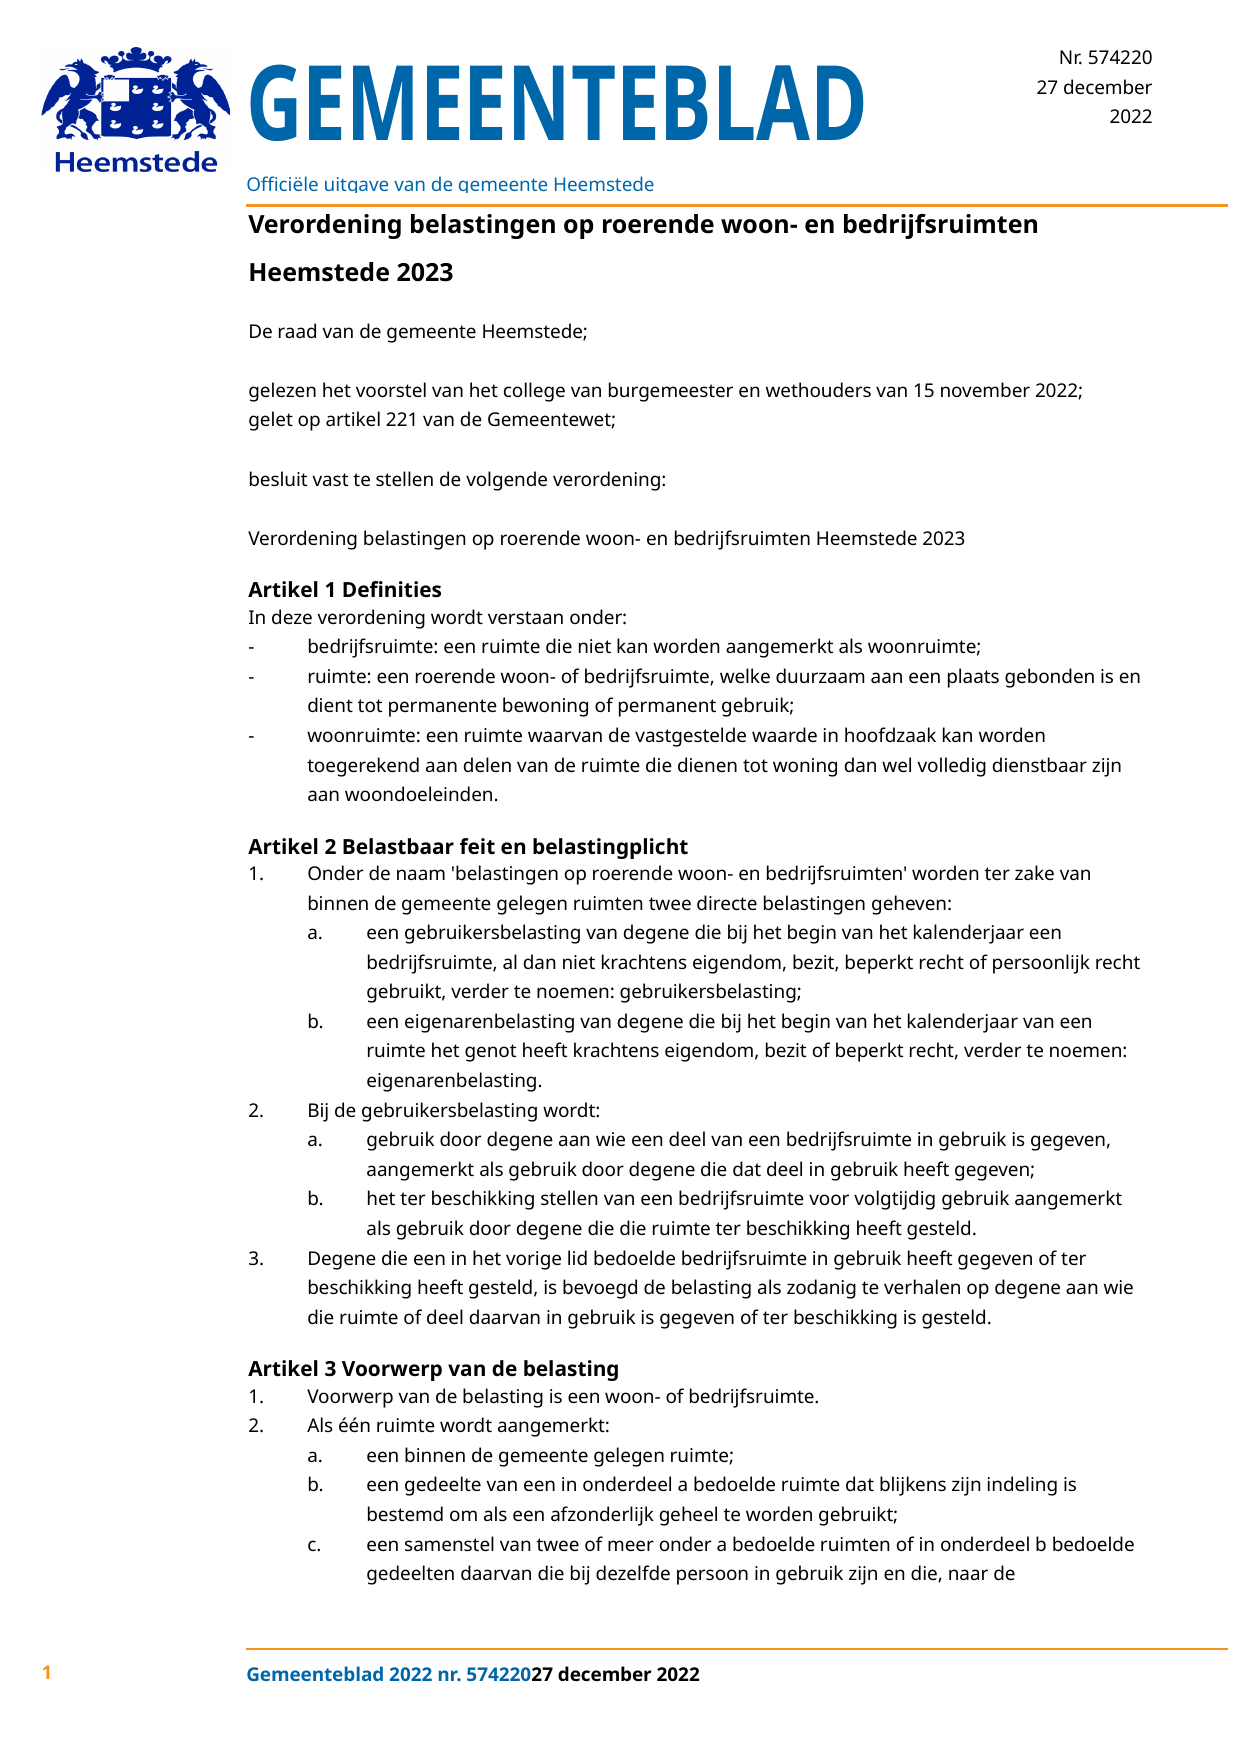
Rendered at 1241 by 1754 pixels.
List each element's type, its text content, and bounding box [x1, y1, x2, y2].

list gebruik door degene aan wie een deel van een bedrijfsruimte in gebruik is gegeven, aangemerkt als gebruik door degene die dat deel in gebruik heeft gegeven; [307, 1126, 1152, 1182]
list bedrijfsruimte: een ruimte die niet kan worden aangemerkt als woonruimte; [248, 633, 1152, 659]
list een gedeelte van een in onderdeel a bedoelde ruimte dat blijkens zijn indeling is bestemd om als een afzonderlijk geheel te worden gebruikt; [307, 1472, 1152, 1527]
list Voorwerp van de belasting is een woon- of bedrijfsruimte. [248, 1383, 1152, 1408]
list ruimte: een roerende woon- of bedrijfsruimte, welke duurzaam aan een plaats gebonden is en dient tot permanente bewoning of permanent gebruik; [248, 663, 1152, 718]
list een samenstel van twee of meer onder a bedoelde ruimten of in onderdeel b bedoelde gedeelten daarvan die bij dezelfde persoon in gebruik zijn en die, naar de [307, 1531, 1152, 1586]
list Degene die een in het vorige lid bedoelde bedrijfsruimte in gebruik heeft gegeven of ter beschikking heeft gesteld, is bevoegd de belasting als zodanig te verhalen op degene aan wie die ruimte of deel daarvan in gebruik is gegeven of ter beschikking is gesteld. [248, 1245, 1152, 1330]
list een gebruikersbelasting van degene die bij het begin van het kalenderjaar een bedrijfsruimte, al dan niet krachtens eigendom, bezit, beperkt recht of persoonlijk recht gebruikt, verder te noemen: gebruikersbelasting; [307, 919, 1152, 1004]
list een eigenarenbelasting van degene die bij het begin van het kalenderjaar van een ruimte het genot heeft krachtens eigendom, bezit of beperkt recht, verder te noemen: eigenarenbelasting. [307, 1008, 1152, 1093]
text De raad van de gemeente Heemstede; [248, 318, 1152, 344]
list het ter beschikking stellen van een bedrijfsruimte voor volgtijdig gebruik aangemerkt als gebruik door degene die die ruimte ter beschikking heeft gesteld. [307, 1186, 1152, 1241]
text Artikel 3 Voorwerp van de belasting [248, 1354, 1152, 1383]
list Onder de naam 'belastingen op roerende woon- en bedrijfsruimten' worden ter zake van binnen de gemeente gelegen ruimten twee directe belastingen geheven: [248, 860, 1152, 916]
text besluit vast te stellen de volgende verordening: [248, 466, 1152, 492]
list een binnen de gemeente gelegen ruimte; [307, 1442, 1152, 1468]
text In deze verordening wordt verstaan onder: [248, 604, 1152, 629]
text Artikel 1 Definities [248, 575, 1152, 604]
picture [41, 47, 231, 172]
text Verordening belastingen op roerende woon- en bedrijfsruimten Heemstede 2023 [248, 525, 1152, 551]
text gelezen het voorstel van het college van burgemeester en wethouders van 15 november 2022; [248, 377, 1152, 403]
text Artikel 2 Belastbaar feit en belastingplicht [248, 832, 1152, 860]
list woonruimte: een ruimte waarvan de vastgestelde waarde in hoofdzaak kan worden toegerekend aan delen van de ruimte die dienen tot woning dan wel volledig dienstbaar zijn aan woondoeleinden. [248, 722, 1152, 807]
text gelet op artikel 221 van de Gemeentewet; [248, 407, 1152, 432]
list Bij de gebruikersbelasting wordt: [248, 1097, 1152, 1123]
text Verordening belastingen op roerende woon- en bedrijfsruimten Heemstede 2023 [248, 207, 1152, 288]
list Als één ruimte wordt aangemerkt: [248, 1412, 1152, 1438]
